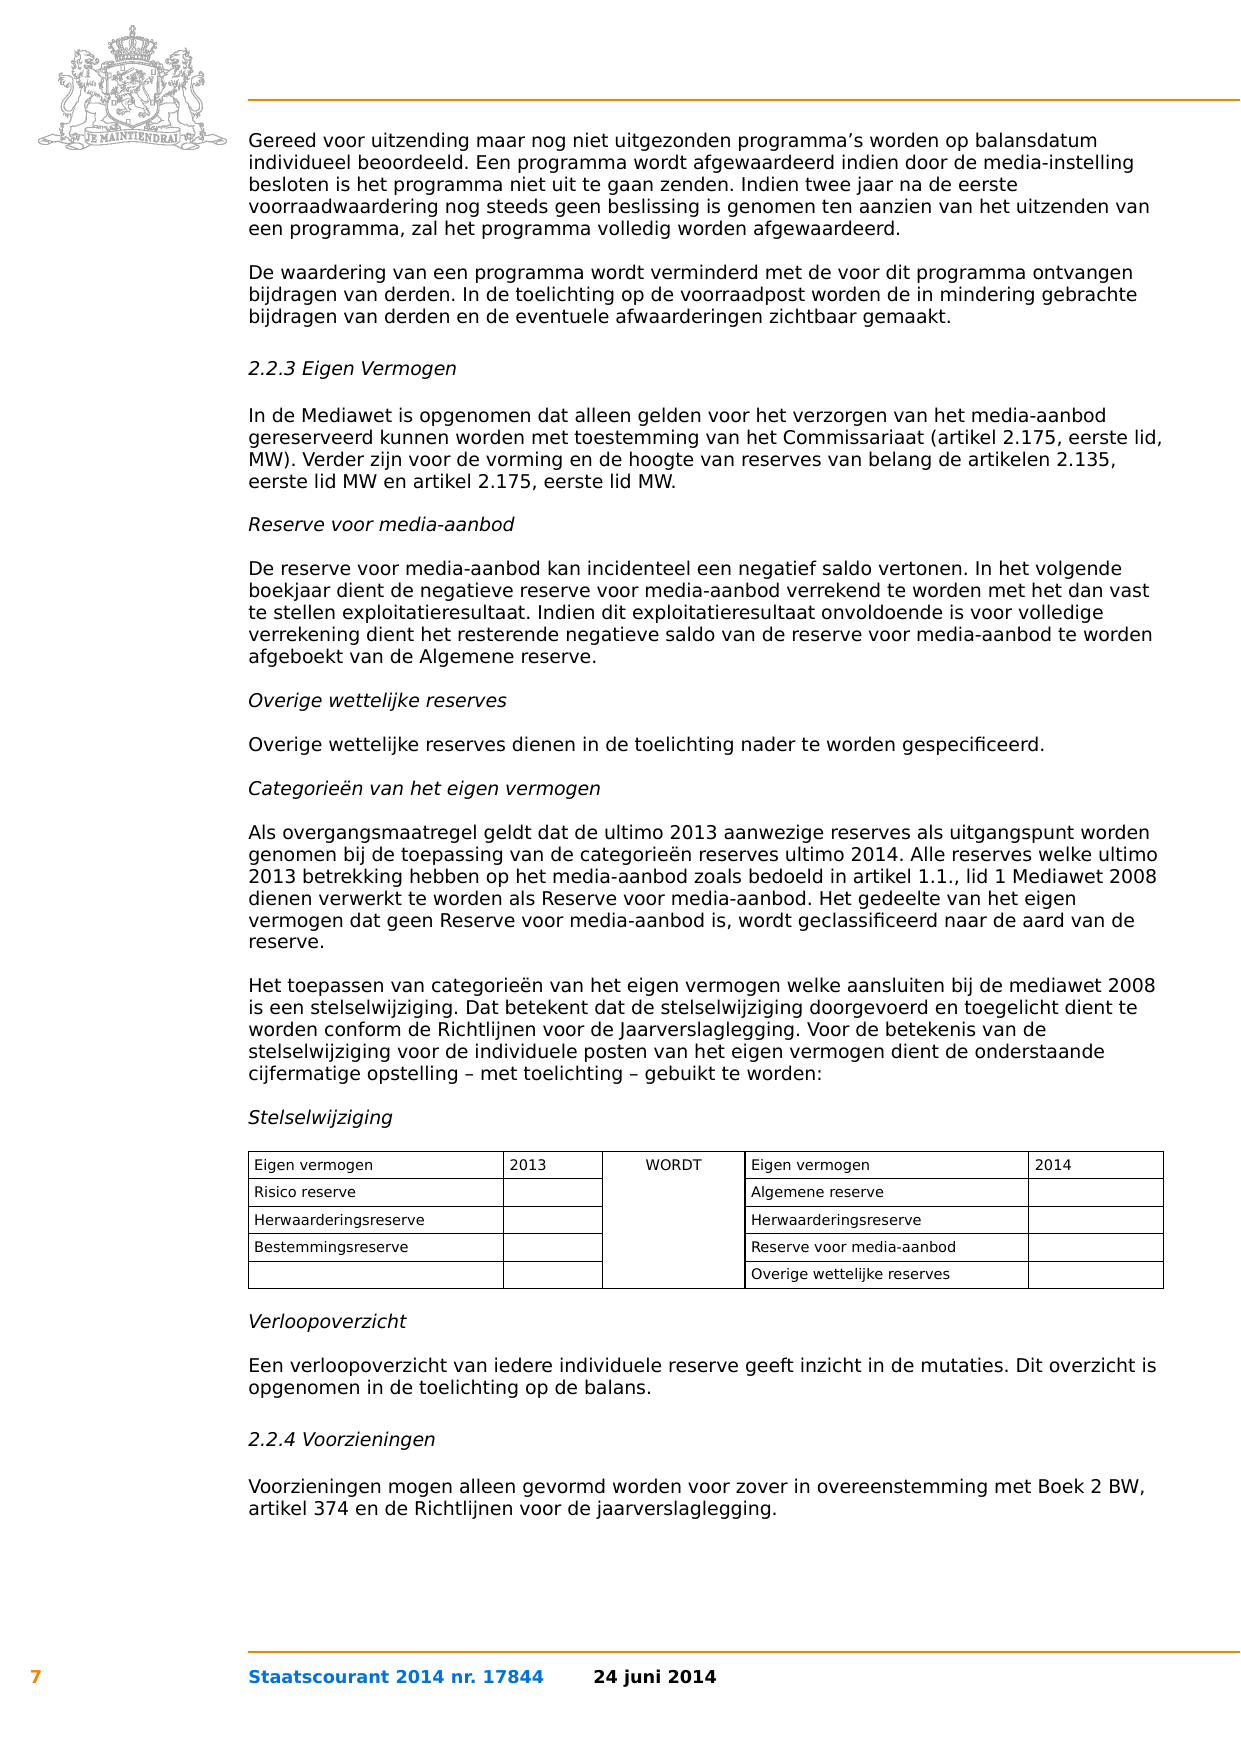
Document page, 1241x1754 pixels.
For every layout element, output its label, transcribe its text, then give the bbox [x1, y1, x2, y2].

table_cell Algemene reserve [746, 1179, 1028, 1206]
table_header Eigen vermogen [746, 1152, 1028, 1178]
text Overige wettelijke reserves dienen in de toelichting nader te worden gespecificeerd. [248, 734, 1163, 756]
text De reserve voor media-aanbod kan incidenteel een negatief saldo vertonen. In het volgende boekjaar dient de negatieve reserve voor media-aanbod verrekend te worden met het dan vast te stellen exploitatieresultaat. Indien dit exploitatieresultaat onvoldoende is voor volledige verrekening dient het resterende negatieve saldo van de reserve voor media-aanbod te worden afgeboekt van de Algemene reserve. [248, 558, 1163, 668]
table_cell Overige wettelijke reserves [746, 1262, 1028, 1288]
table_cell [504, 1262, 602, 1288]
subtitle Categorieën van het eigen vermogen [248, 778, 1163, 800]
table_header 2014 [1029, 1152, 1163, 1178]
table_header WORDT [603, 1152, 744, 1288]
subtitle Verloopoverzicht [248, 1311, 1163, 1333]
table_cell Herwaarderingsreserve [746, 1207, 1028, 1233]
subtitle 2.2.4 Voorzieningen [248, 1429, 1163, 1451]
table_cell Risico reserve [249, 1179, 503, 1206]
table_header 2013 [504, 1152, 602, 1178]
table_cell [504, 1179, 602, 1206]
text Voorzieningen mogen alleen gevormd worden voor zover in overeenstemming met Boek 2 BW, artikel 374 en de Richtlijnen voor de jaarverslaglegging. [248, 1476, 1163, 1519]
picture [38, 25, 227, 150]
table_cell [504, 1207, 602, 1233]
text Gereed voor uitzending maar nog niet uitgezonden programma’s worden op balansdatum individueel beoordeeld. Een programma wordt afgewaardeerd indien door de media-instelling besloten is het programma niet uit te gaan zenden. Indien twee jaar na de eerste voorraadwaardering nog steeds geen beslissing is genomen ten aanzien van het uitzenden van een programma, zal het programma volledig worden afgewaardeerd. [248, 130, 1163, 240]
table_cell [1029, 1207, 1163, 1233]
table_cell Herwaarderingsreserve [249, 1207, 503, 1233]
table_cell [1029, 1262, 1163, 1288]
table_cell [1029, 1179, 1163, 1206]
table_header Eigen vermogen [249, 1152, 503, 1178]
table_cell [504, 1234, 602, 1261]
subtitle Reserve voor media-aanbod [248, 514, 1163, 536]
text Als overgangsmaatregel geldt dat de ultimo 2013 aanwezige reserves als uitgangspunt worden genomen bij de toepassing van de categorieën reserves ultimo 2014. Alle reserves welke ultimo 2013 betrekking hebben op het media-aanbod zoals bedoeld in artikel 1.1., lid 1 Mediawet 2008 dienen verwerkt te worden als Reserve voor media-aanbod. Het gedeelte van het eigen vermogen dat geen Reserve voor media-aanbod is, wordt geclassificeerd naar de aard van de reserve. [248, 822, 1163, 953]
table_cell [249, 1262, 503, 1288]
text Een verloopoverzicht van iedere individuele reserve geeft inzicht in de mutaties. Dit overzicht is opgenomen in de toelichting op de balans. [248, 1355, 1163, 1399]
text In de Mediawet is opgenomen dat alleen gelden voor het verzorgen van het media-aanbod gereserveerd kunnen worden met toestemming van het Commissariaat (artikel 2.175, eerste lid, MW). Verder zijn voor de vorming en de hoogte van reserves van belang de artikelen 2.135, eerste lid MW en artikel 2.175, eerste lid MW. [248, 404, 1163, 492]
table_cell Bestemmingsreserve [249, 1234, 503, 1261]
subtitle Stelselwijziging [248, 1107, 1163, 1129]
table_cell Reserve voor media-aanbod [746, 1234, 1028, 1261]
subtitle 2.2.3 Eigen Vermogen [248, 358, 1163, 379]
table_cell [1029, 1234, 1163, 1261]
text De waardering van een programma wordt verminderd met de voor dit programma ontvangen bijdragen van derden. In de toelichting op de voorraadpost worden de in mindering gebrachte bijdragen van derden en de eventuele afwaarderingen zichtbaar gemaakt. [248, 262, 1163, 328]
subtitle Overige wettelijke reserves [248, 690, 1163, 712]
text Het toepassen van categorieën van het eigen vermogen welke aansluiten bij de mediawet 2008 is een stelselwijziging. Dat betekent dat de stelselwijziging doorgevoerd en toegelicht dient te worden conform de Richtlijnen voor de Jaarverslaglegging. Voor de betekenis van de stelselwijziging voor de individuele posten van het eigen vermogen dient de onderstaande cijfermatige opstelling – met toelichting – gebuikt te worden: [248, 975, 1163, 1085]
